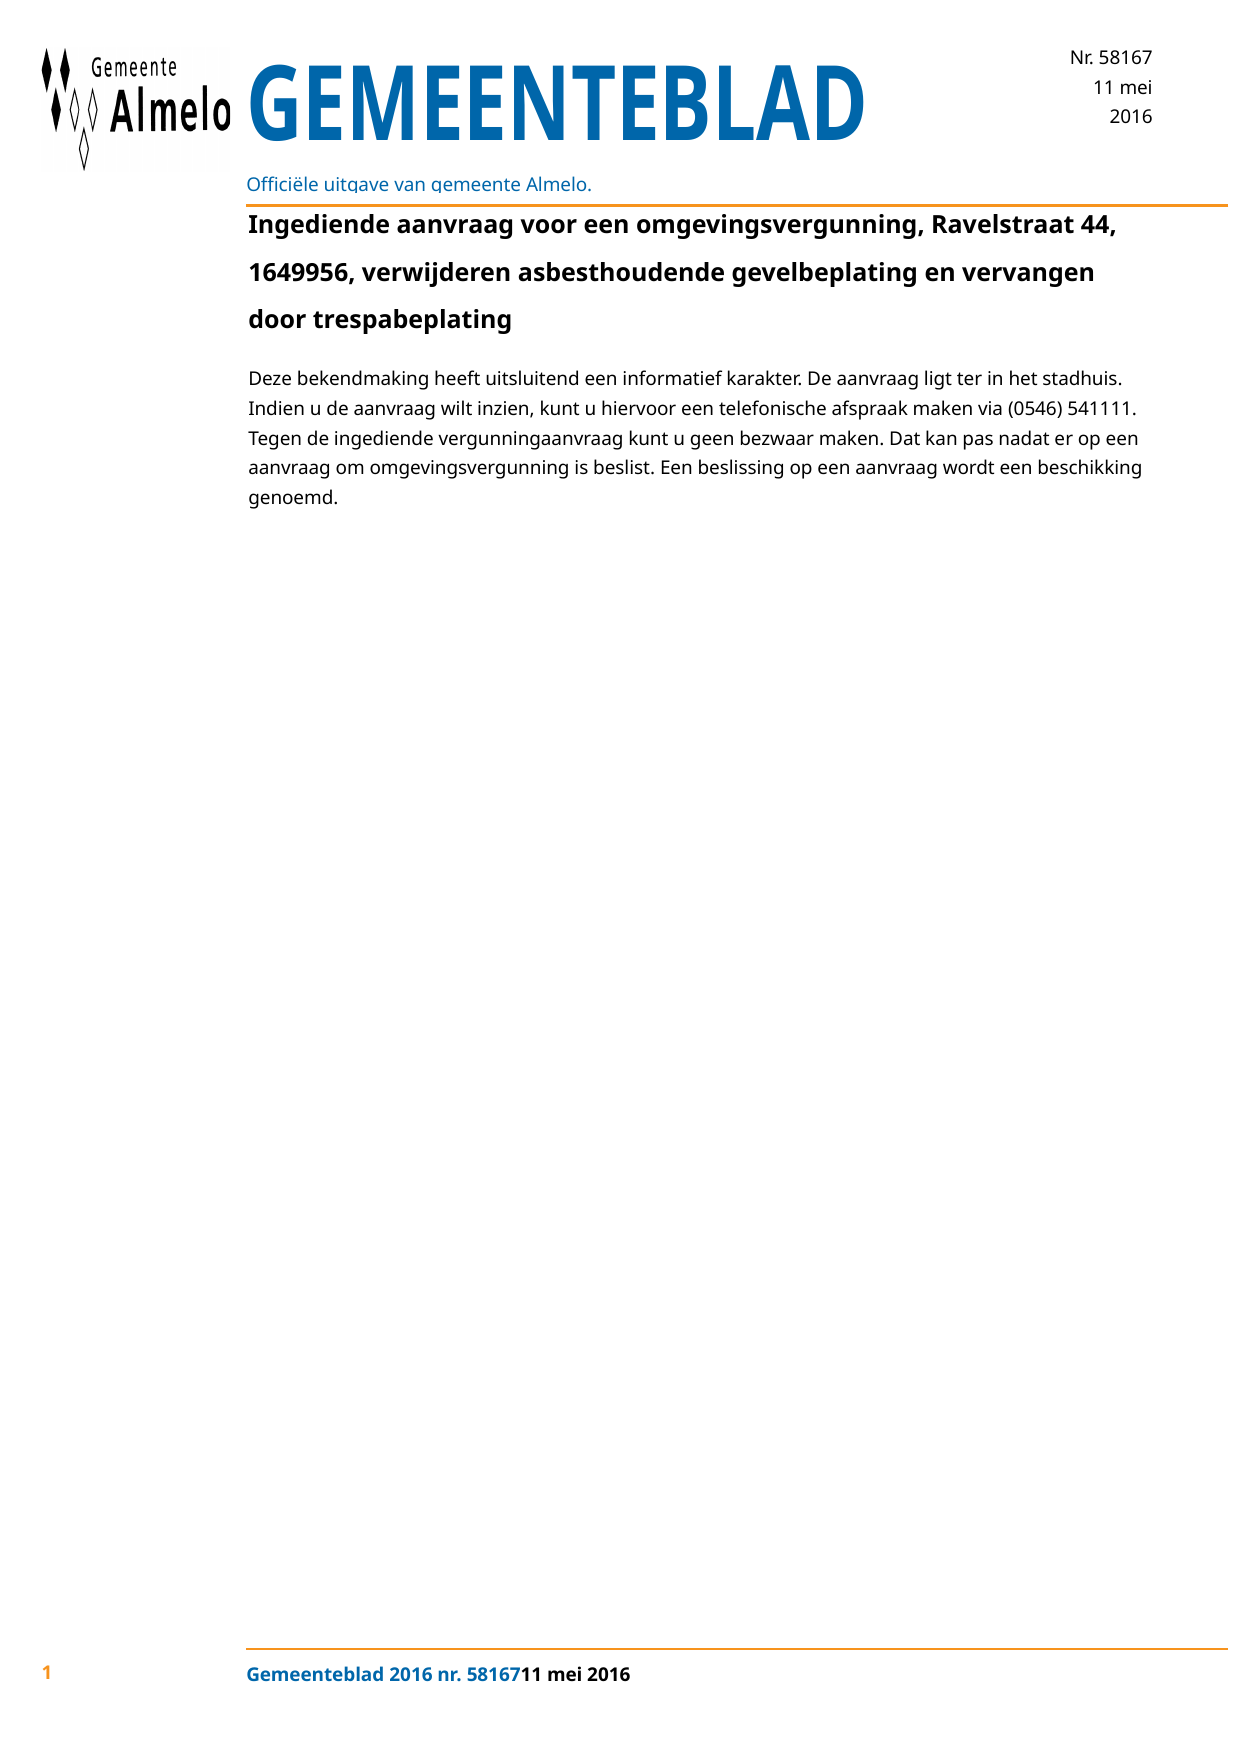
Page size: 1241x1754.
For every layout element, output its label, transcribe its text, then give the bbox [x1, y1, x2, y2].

picture [41, 47, 231, 172]
text Deze bekendmaking heeft uitsluitend een informatief karakter. De aanvraag ligt ter in het stadhuis. Indien u de aanvraag wilt inzien, kunt u hiervoor een telefonische afspraak maken via (0546) 541111. Tegen de ingediende vergunningaanvraag kunt u geen bezwaar maken. Dat kan pas nadat er op een aanvraag om omgevingsvergunning is beslist. Een beslissing op een aanvraag wordt een beschikking genoemd. [248, 366, 1152, 509]
text Ingediende aanvraag voor een omgevingsvergunning, Ravelstraat 44, 1649956, verwijderen asbesthoudende gevelbeplating en vervangen door trespabeplating [248, 207, 1152, 336]
